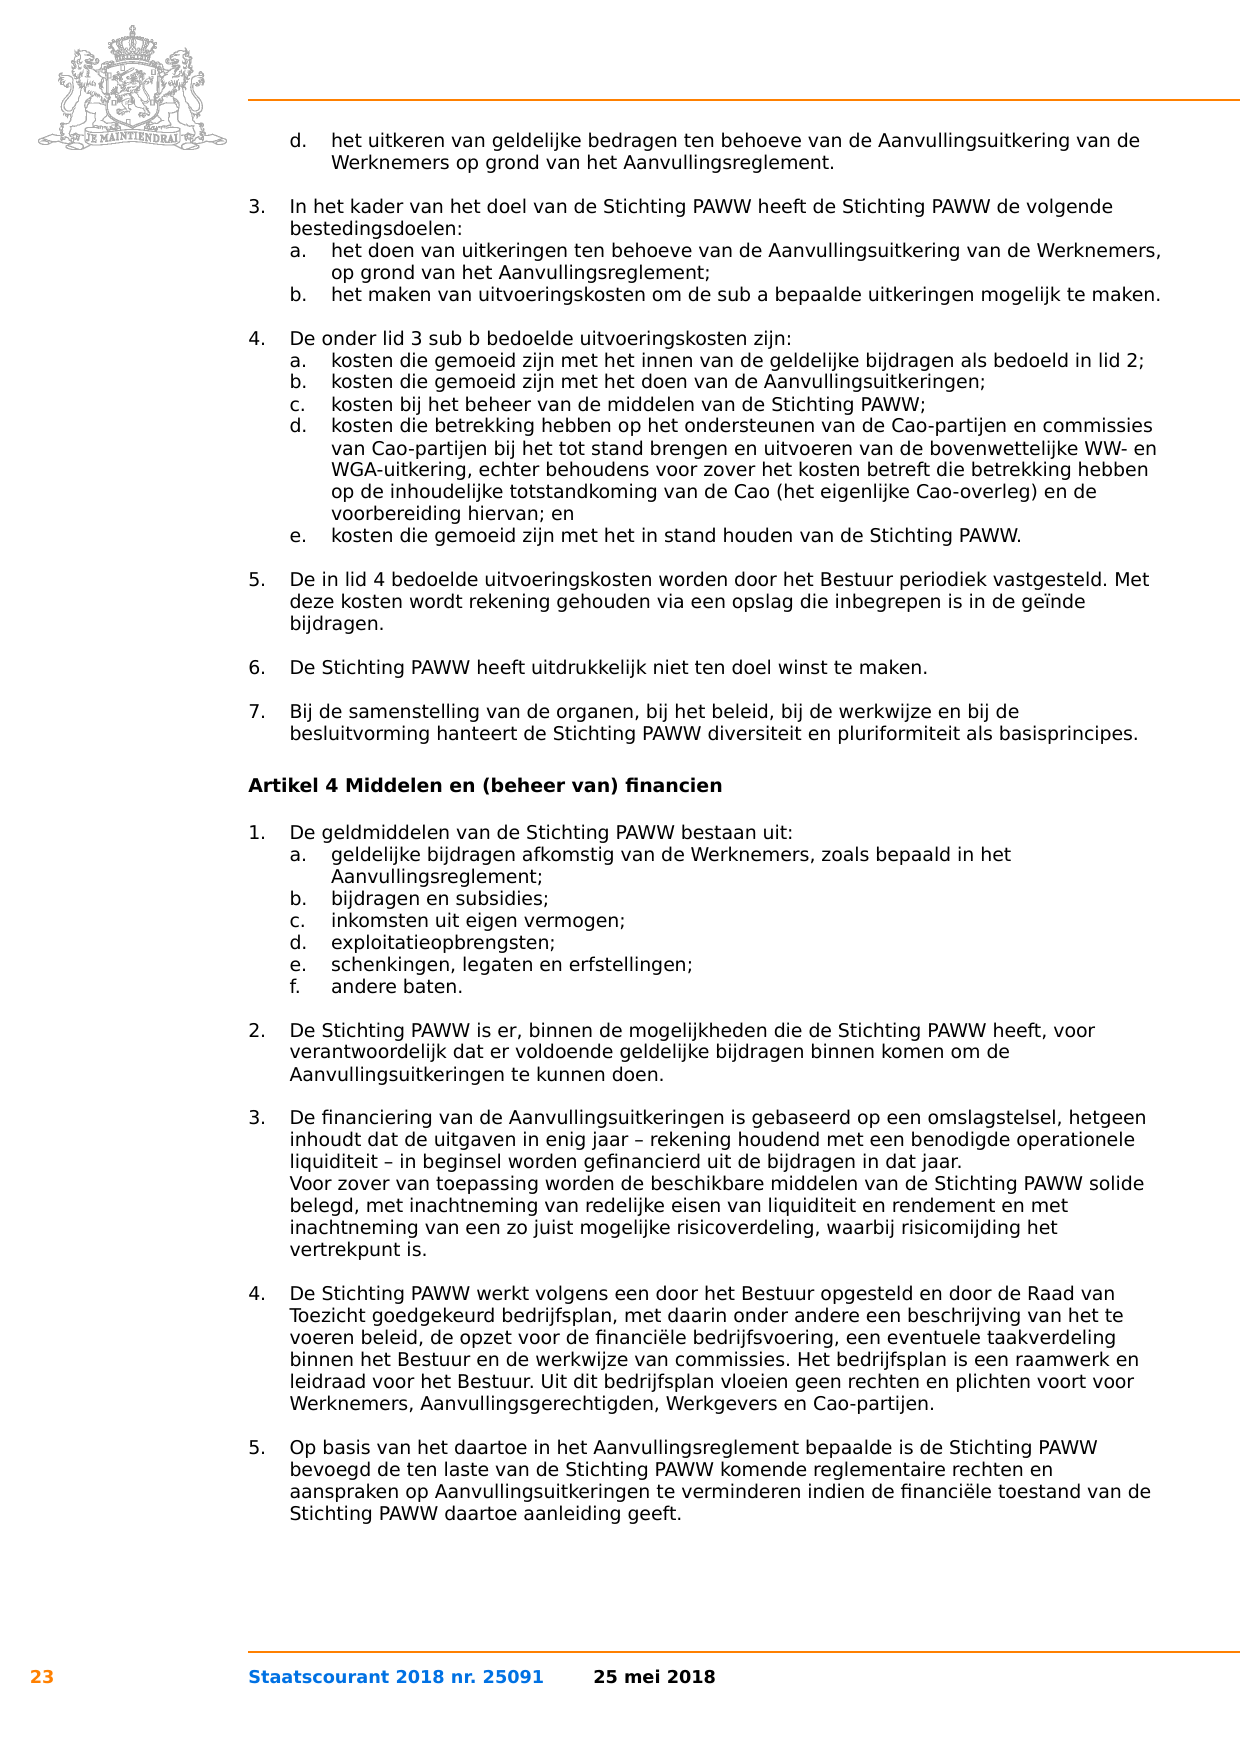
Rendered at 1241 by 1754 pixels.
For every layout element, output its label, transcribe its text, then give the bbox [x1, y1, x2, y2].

text 6. De Stichting PAWW heeft uitdrukkelijk niet ten doel winst te maken. [248, 657, 1163, 679]
text 4. De Stichting PAWW werkt volgens een door het Bestuur opgesteld en door de Raad van Toezicht goedgekeurd bedrijfsplan, met daarin onder andere een beschrijving van het te voeren beleid, de opzet voor de financiële bedrijfsvoering, een eventuele taakverdeling binnen het Bestuur en de werkwijze van commissies. Het bedrijfsplan is een raamwerk en leidraad voor het Bestuur. Uit dit bedrijfsplan vloeien geen rechten en plichten voort voor Werknemers, Aanvullingsgerechtigden, Werkgevers en Cao-partijen. [248, 1283, 1163, 1415]
picture [38, 25, 227, 150]
text a. het doen van uitkeringen ten behoeve van de Aanvullingsuitkering van de Werknemers, op grond van het Aanvullingsreglement; [289, 240, 1163, 284]
text e. schenkingen, legaten en erfstellingen; [289, 954, 1163, 976]
text Voor zover van toepassing worden de beschikbare middelen van de Stichting PAWW solide belegd, met inachtneming van redelijke eisen van liquiditeit en rendement en met inachtneming van een zo juist mogelijke risicoverdeling, waarbij risicomijding het vertrekpunt is. [289, 1173, 1163, 1261]
text c. inkomsten uit eigen vermogen; [289, 910, 1163, 932]
text 2. De Stichting PAWW is er, binnen de mogelijkheden die de Stichting PAWW heeft, voor verantwoordelijk dat er voldoende geldelijke bijdragen binnen komen om de Aanvullingsuitkeringen te kunnen doen. [248, 1019, 1163, 1085]
text d. het uitkeren van geldelijke bedragen ten behoeve van de Aanvullingsuitkering van de Werknemers op grond van het Aanvullingsreglement. [289, 130, 1163, 174]
text 3. De financiering van de Aanvullingsuitkeringen is gebaseerd op een omslagstelsel, hetgeen inhoudt dat de uitgaven in enig jaar – rekening houdend met een benodigde operationele liquiditeit – in beginsel worden gefinancierd uit de bijdragen in dat jaar. [248, 1107, 1163, 1173]
text 5. De in lid 4 bedoelde uitvoeringskosten worden door het Bestuur periodiek vastgesteld. Met deze kosten wordt rekening gehouden via een opslag die inbegrepen is in de geïnde bijdragen. [248, 569, 1163, 635]
text d. kosten die betrekking hebben op het ondersteunen van de Cao-partijen en commissies van Cao-partijen bij het tot stand brengen en uitvoeren van de bovenwettelijke WW- en WGA-uitkering, echter behoudens voor zover het kosten betreft die betrekking hebben op de inhoudelijke totstandkoming van de Cao (het eigenlijke Cao-overleg) en de voorbereiding hiervan; en [289, 415, 1163, 525]
subtitle Artikel 4 Middelen en (beheer van) financien [248, 775, 1163, 797]
text e. kosten die gemoeid zijn met het in stand houden van de Stichting PAWW. [289, 525, 1163, 547]
text 4. De onder lid 3 sub b bedoelde uitvoeringskosten zijn: [248, 327, 1163, 349]
text 7. Bij de samenstelling van de organen, bij het beleid, bij de werkwijze en bij de besluitvorming hanteert de Stichting PAWW diversiteit en pluriformiteit als basisprincipes. [248, 701, 1163, 745]
text c. kosten bij het beheer van de middelen van de Stichting PAWW; [289, 393, 1163, 415]
text b. bijdragen en subsidies; [289, 888, 1163, 910]
text f. andere baten. [289, 976, 1163, 998]
text d. exploitatieopbrengsten; [289, 932, 1163, 954]
text a. kosten die gemoeid zijn met het innen van de geldelijke bijdragen als bedoeld in lid 2; [289, 349, 1163, 371]
text b. het maken van uitvoeringskosten om de sub a bepaalde uitkeringen mogelijk te maken. [289, 284, 1163, 306]
text b. kosten die gemoeid zijn met het doen van de Aanvullingsuitkeringen; [289, 371, 1163, 393]
text 3. In het kader van het doel van de Stichting PAWW heeft de Stichting PAWW de volgende bestedingsdoelen: [248, 196, 1163, 240]
text 5. Op basis van het daartoe in het Aanvullingsreglement bepaalde is de Stichting PAWW bevoegd de ten laste van de Stichting PAWW komende reglementaire rechten en aanspraken op Aanvullingsuitkeringen te verminderen indien de financiële toestand van de Stichting PAWW daartoe aanleiding geeft. [248, 1437, 1163, 1525]
text a. geldelijke bijdragen afkomstig van de Werknemers, zoals bepaald in het Aanvullingsreglement; [289, 844, 1163, 888]
text 1. De geldmiddelen van de Stichting PAWW bestaan uit: [248, 822, 1163, 844]
